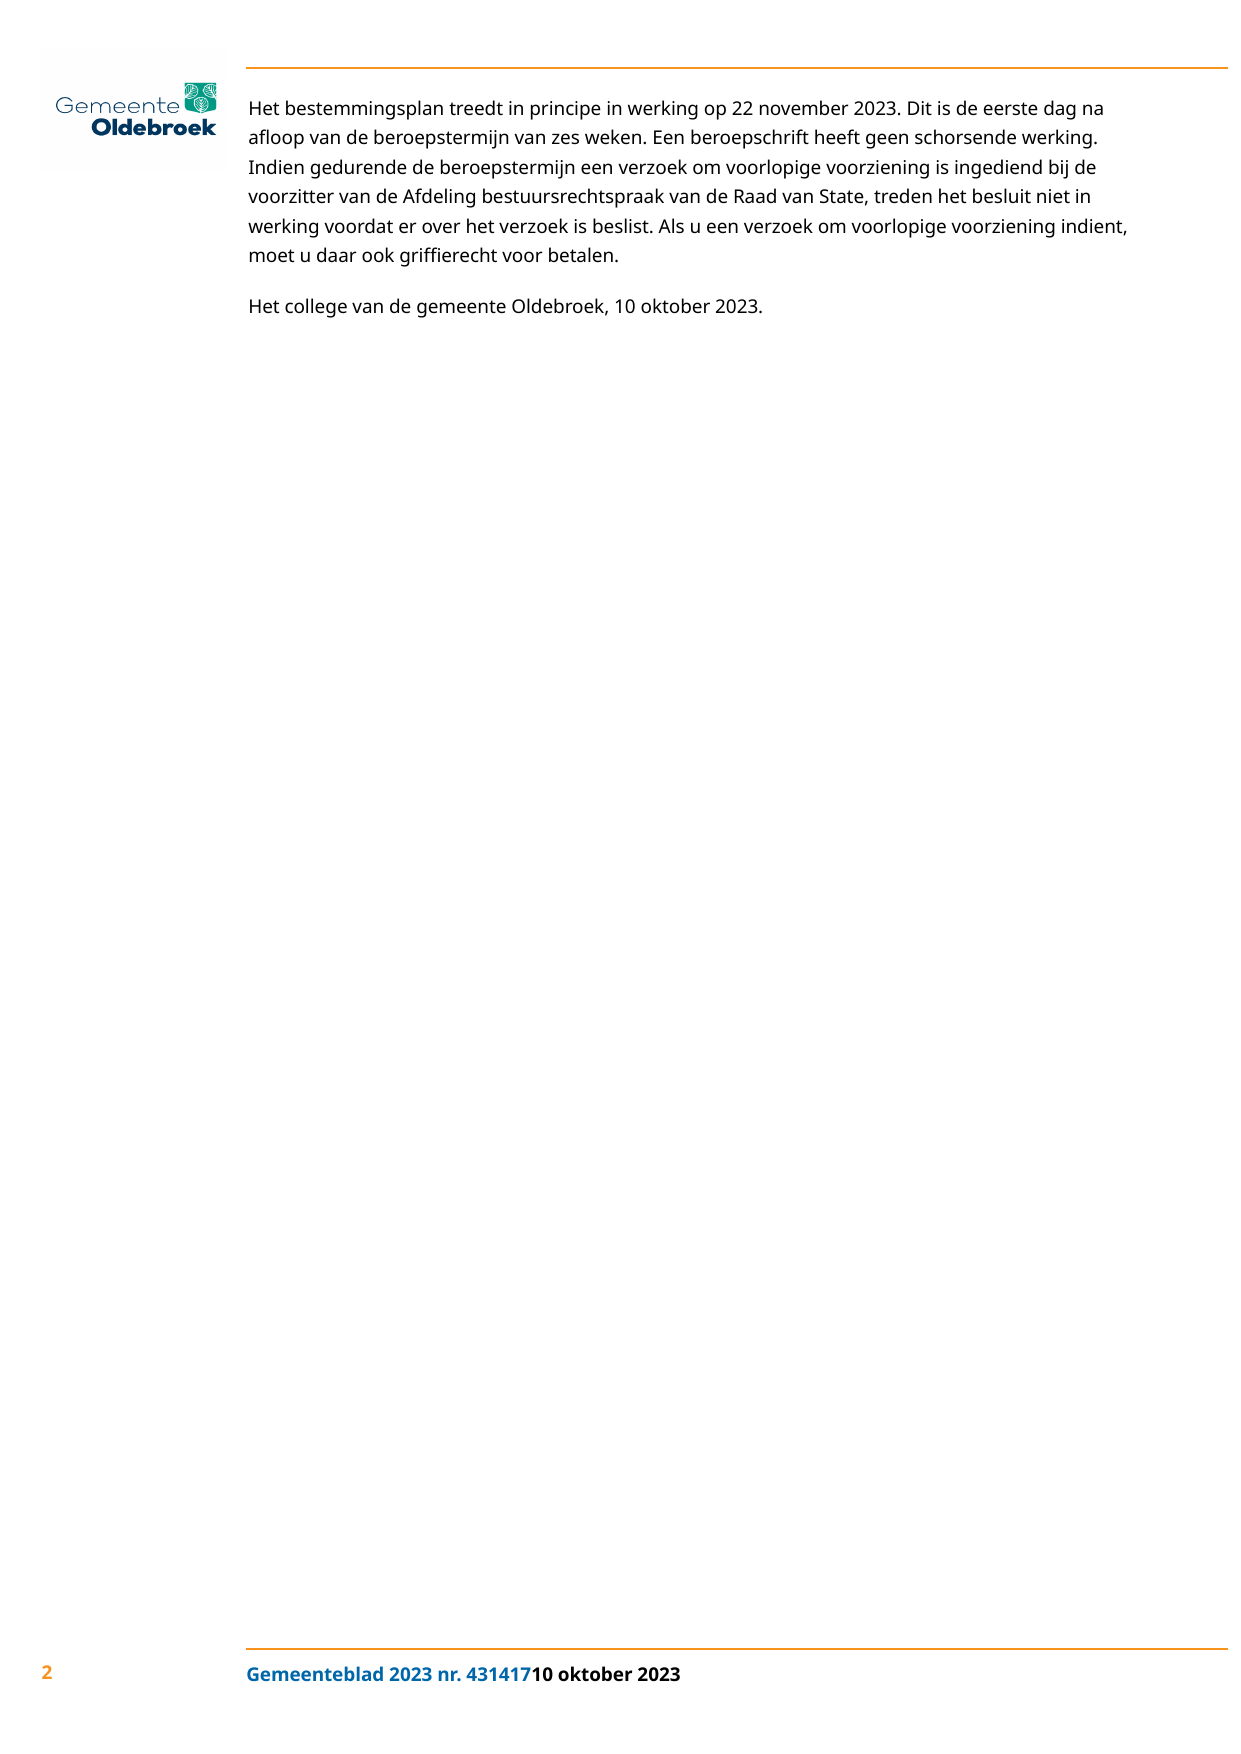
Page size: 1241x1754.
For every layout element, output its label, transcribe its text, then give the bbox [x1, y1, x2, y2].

text Het bestemmingsplan treedt in principe in werking op 22 november 2023. Dit is de eerste dag na afloop van de beroepstermijn van zes weken. Een beroepschrift heeft geen schorsende werking. Indien gedurende de beroepstermijn een verzoek om voorlopige voorziening is ingediend bij de voorzitter van de Afdeling bestuursrechtspraak van de Raad van State, treden het besluit niet in werking voordat er over het verzoek is beslist. Als u een verzoek om voorlopige voorziening indient, moet u daar ook griffierecht voor betalen. [248, 95, 1152, 268]
picture [41, 47, 231, 172]
text Het college van de gemeente Oldebroek, 10 oktober 2023. [248, 293, 1152, 319]
